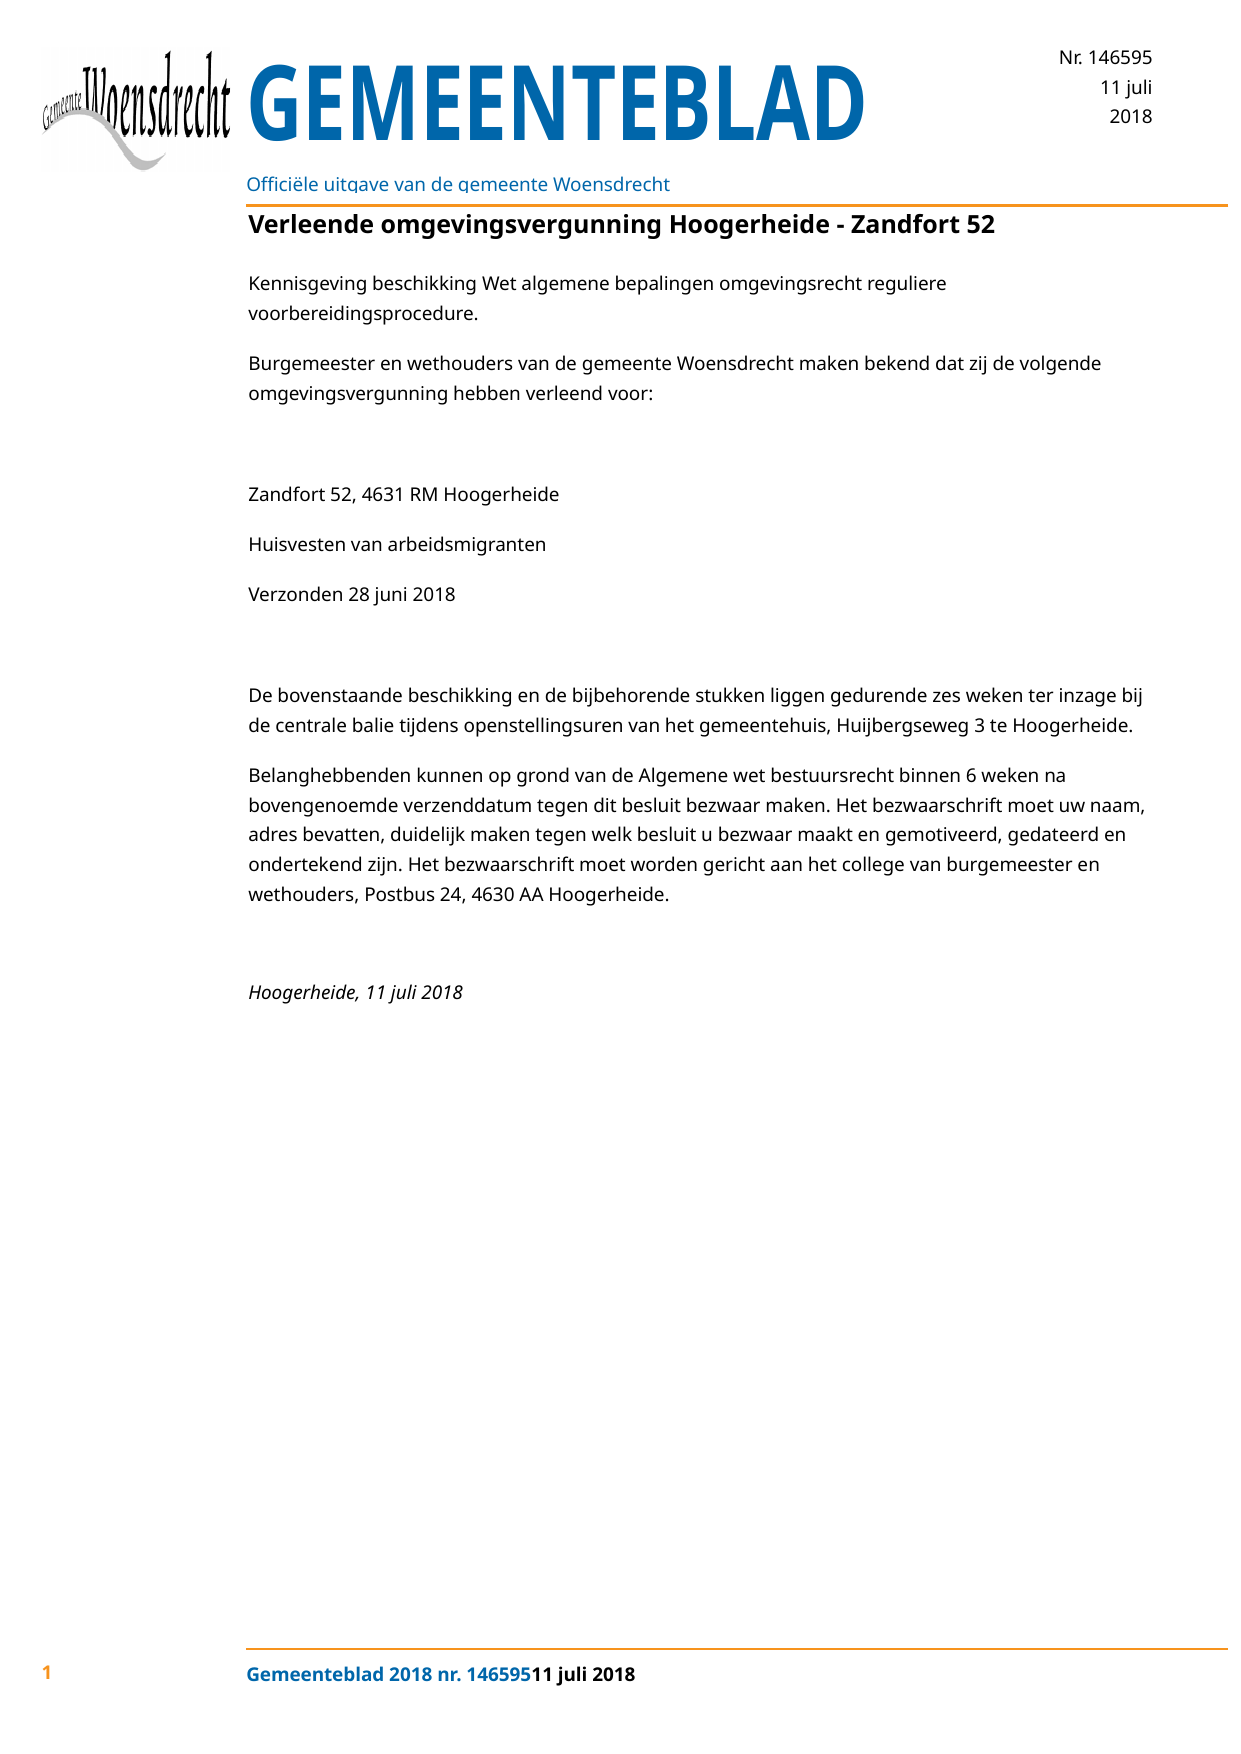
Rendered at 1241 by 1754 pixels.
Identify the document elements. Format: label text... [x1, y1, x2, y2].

text Verzonden 28 juni 2018 [248, 582, 1152, 607]
text Verleende omgevingsvergunning Hoogerheide - Zandfort 52 [248, 207, 1152, 241]
text Huisvesten van arbeidsmigranten [248, 531, 1152, 557]
text Burgemeester en wethouders van de gemeente Woensdrecht maken bekend dat zij de volgende omgevingsvergunning hebben verleend voor: [248, 350, 1152, 406]
text De bovenstaande beschikking en de bijbehorende stukken liggen gedurende zes weken ter inzage bij de centrale balie tijdens openstellingsuren van het gemeentehuis, Huijbergseweg 3 te Hoogerheide. [248, 682, 1152, 738]
text Hoogerheide, 11 juli 2018 [248, 979, 1152, 1005]
text Kennisgeving beschikking Wet algemene bepalingen omgevingsrecht reguliere voorbereidingsprocedure. [248, 270, 1152, 326]
text Zandfort 52, 4631 RM Hoogerheide [248, 481, 1152, 506]
text Belanghebbenden kunnen op grond van de Algemene wet bestuursrecht binnen 6 weken na bovengenoemde verzenddatum tegen dit besluit bezwaar maken. Het bezwaarschrift moet uw naam, adres bevatten, duidelijk maken tegen welk besluit u bezwaar maakt en gemotiveerd, gedateerd en ondertekend zijn. Het bezwaarschrift moet worden gericht aan het college van burgemeester en wethouders, Postbus 24, 4630 AA Hoogerheide. [248, 762, 1152, 906]
picture [41, 47, 231, 172]
